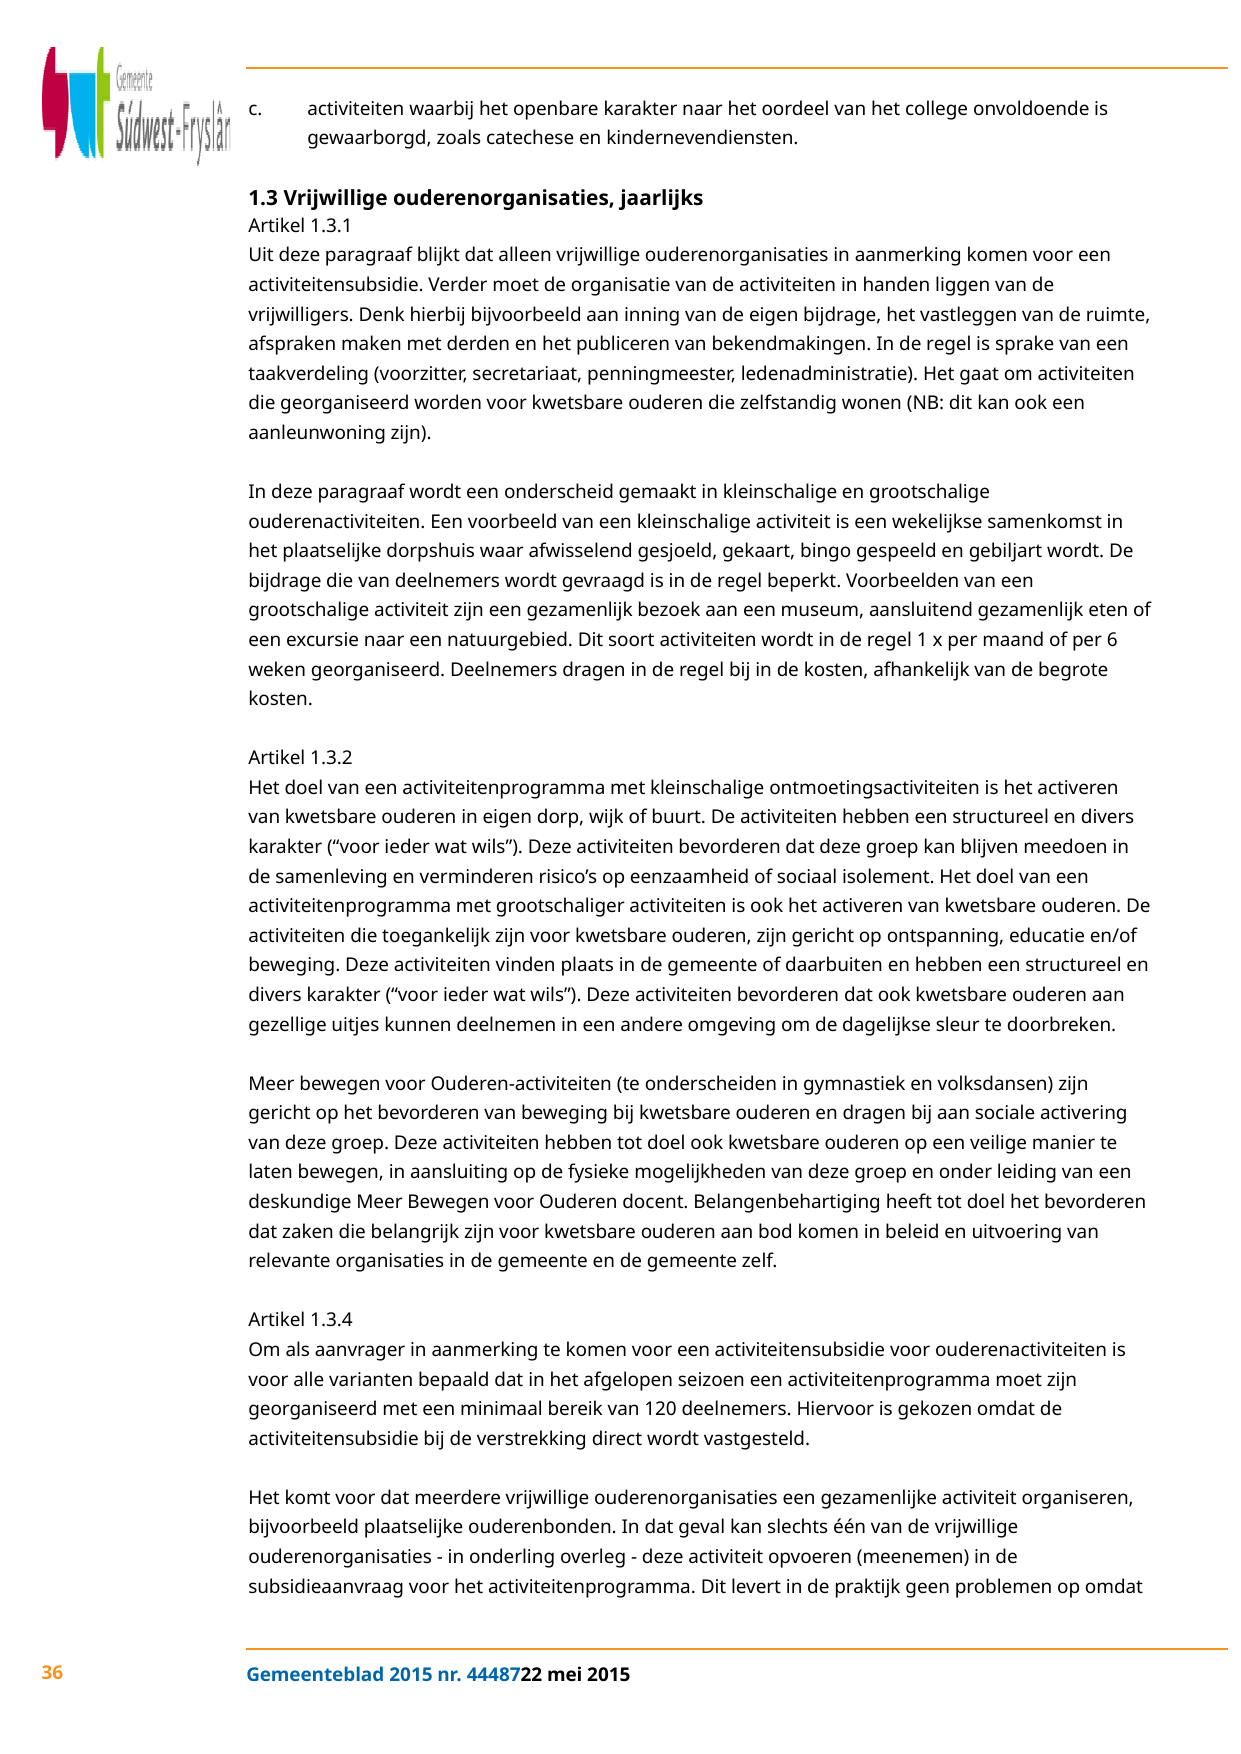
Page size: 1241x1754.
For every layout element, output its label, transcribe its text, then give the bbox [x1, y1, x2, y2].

text Om als aanvrager in aanmerking te komen voor een activiteitensubsidie voor ouderenactiviteiten is voor alle varianten bepaald dat in het afgelopen seizoen een activiteitenprogramma moet zijn georganiseerd met een minimaal bereik van 120 deelnemers. Hiervoor is gekozen omdat de activiteitensubsidie bij de verstrekking direct wordt vastgesteld. [248, 1336, 1152, 1451]
text Het komt voor dat meerdere vrijwillige ouderenorganisaties een gezamenlijke activiteit organiseren, bijvoorbeeld plaatselijke ouderenbonden. In dat geval kan slechts één van de vrijwillige ouderenorganisaties - in onderling overleg - deze activiteit opvoeren (meenemen) in de subsidieaanvraag voor het activiteitenprogramma. Dit levert in de praktijk geen problemen op omdat [248, 1484, 1152, 1598]
picture [41, 47, 231, 172]
text Uit deze paragraaf blijkt dat alleen vrijwillige ouderenorganisaties in aanmerking komen voor een activiteitensubsidie. Verder moet de organisatie van de activiteiten in handen liggen van de vrijwilligers. Denk hierbij bijvoorbeeld aan inning van de eigen bijdrage, het vastleggen van de ruimte, afspraken maken met derden en het publiceren van bekendmakingen. In de regel is sprake van een taakverdeling (voorzitter, secretariaat, penningmeester, ledenadministratie). Het gaat om activiteiten die georganiseerd worden voor kwetsbare ouderen die zelfstandig wonen (NB: dit kan ook een aanleunwoning zijn). [248, 242, 1152, 445]
text Artikel 1.3.2 [248, 744, 1152, 770]
text Artikel 1.3.4 [248, 1307, 1152, 1332]
text Meer bewegen voor Ouderen-activiteiten (te onderscheiden in gymnastiek en volksdansen) zijn gericht op het bevorderen van beweging bij kwetsbare ouderen en dragen bij aan sociale activering van deze groep. Deze activiteiten hebben tot doel ook kwetsbare ouderen op een veilige manier te laten bewegen, in aansluiting op de fysieke mogelijkheden van deze groep en onder leiding van een deskundige Meer Bewegen voor Ouderen docent. Belangenbehartiging heeft tot doel het bevorderen dat zaken die belangrijk zijn voor kwetsbare ouderen aan bod komen in beleid en uitvoering van relevante organisaties in de gemeente en de gemeente zelf. [248, 1070, 1152, 1273]
text 1.3 Vrijwillige ouderenorganisaties, jaarlijks [248, 183, 1152, 212]
list activiteiten waarbij het openbare karakter naar het oordeel van het college onvoldoende is gewaarborgd, zoals catechese en kindernevendiensten. [248, 95, 1152, 150]
text In deze paragraaf wordt een onderscheid gemaakt in kleinschalige en grootschalige ouderenactiviteiten. Een voorbeeld van een kleinschalige activiteit is een wekelijkse samenkomst in het plaatselijke dorpshuis waar afwisselend gesjoeld, gekaart, bingo gespeeld en gebiljart wordt. De bijdrage die van deelnemers wordt gevraagd is in de regel beperkt. Voorbeelden van een grootschalige activiteit zijn een gezamenlijk bezoek aan een museum, aansluitend gezamenlijk eten of een excursie naar een natuurgebied. Dit soort activiteiten wordt in de regel 1 x per maand of per 6 weken georganiseerd. Deelnemers dragen in de regel bij in de kosten, afhankelijk van de begrote kosten. [248, 478, 1152, 711]
text Artikel 1.3.1 [248, 212, 1152, 238]
text Het doel van een activiteitenprogramma met kleinschalige ontmoetingsactiviteiten is het activeren van kwetsbare ouderen in eigen dorp, wijk of buurt. De activiteiten hebben een structureel en divers karakter (“voor ieder wat wils”). Deze activiteiten bevorderen dat deze groep kan blijven meedoen in de samenleving en verminderen risico’s op eenzaamheid of sociaal isolement. Het doel van een activiteitenprogramma met grootschaliger activiteiten is ook het activeren van kwetsbare ouderen. De activiteiten die toegankelijk zijn voor kwetsbare ouderen, zijn gericht op ontspanning, educatie en/of beweging. Deze activiteiten vinden plaats in de gemeente of daarbuiten en hebben een structureel en divers karakter (“voor ieder wat wils”). Deze activiteiten bevorderen dat ook kwetsbare ouderen aan gezellige uitjes kunnen deelnemen in een andere omgeving om de dagelijkse sleur te doorbreken. [248, 774, 1152, 1036]
